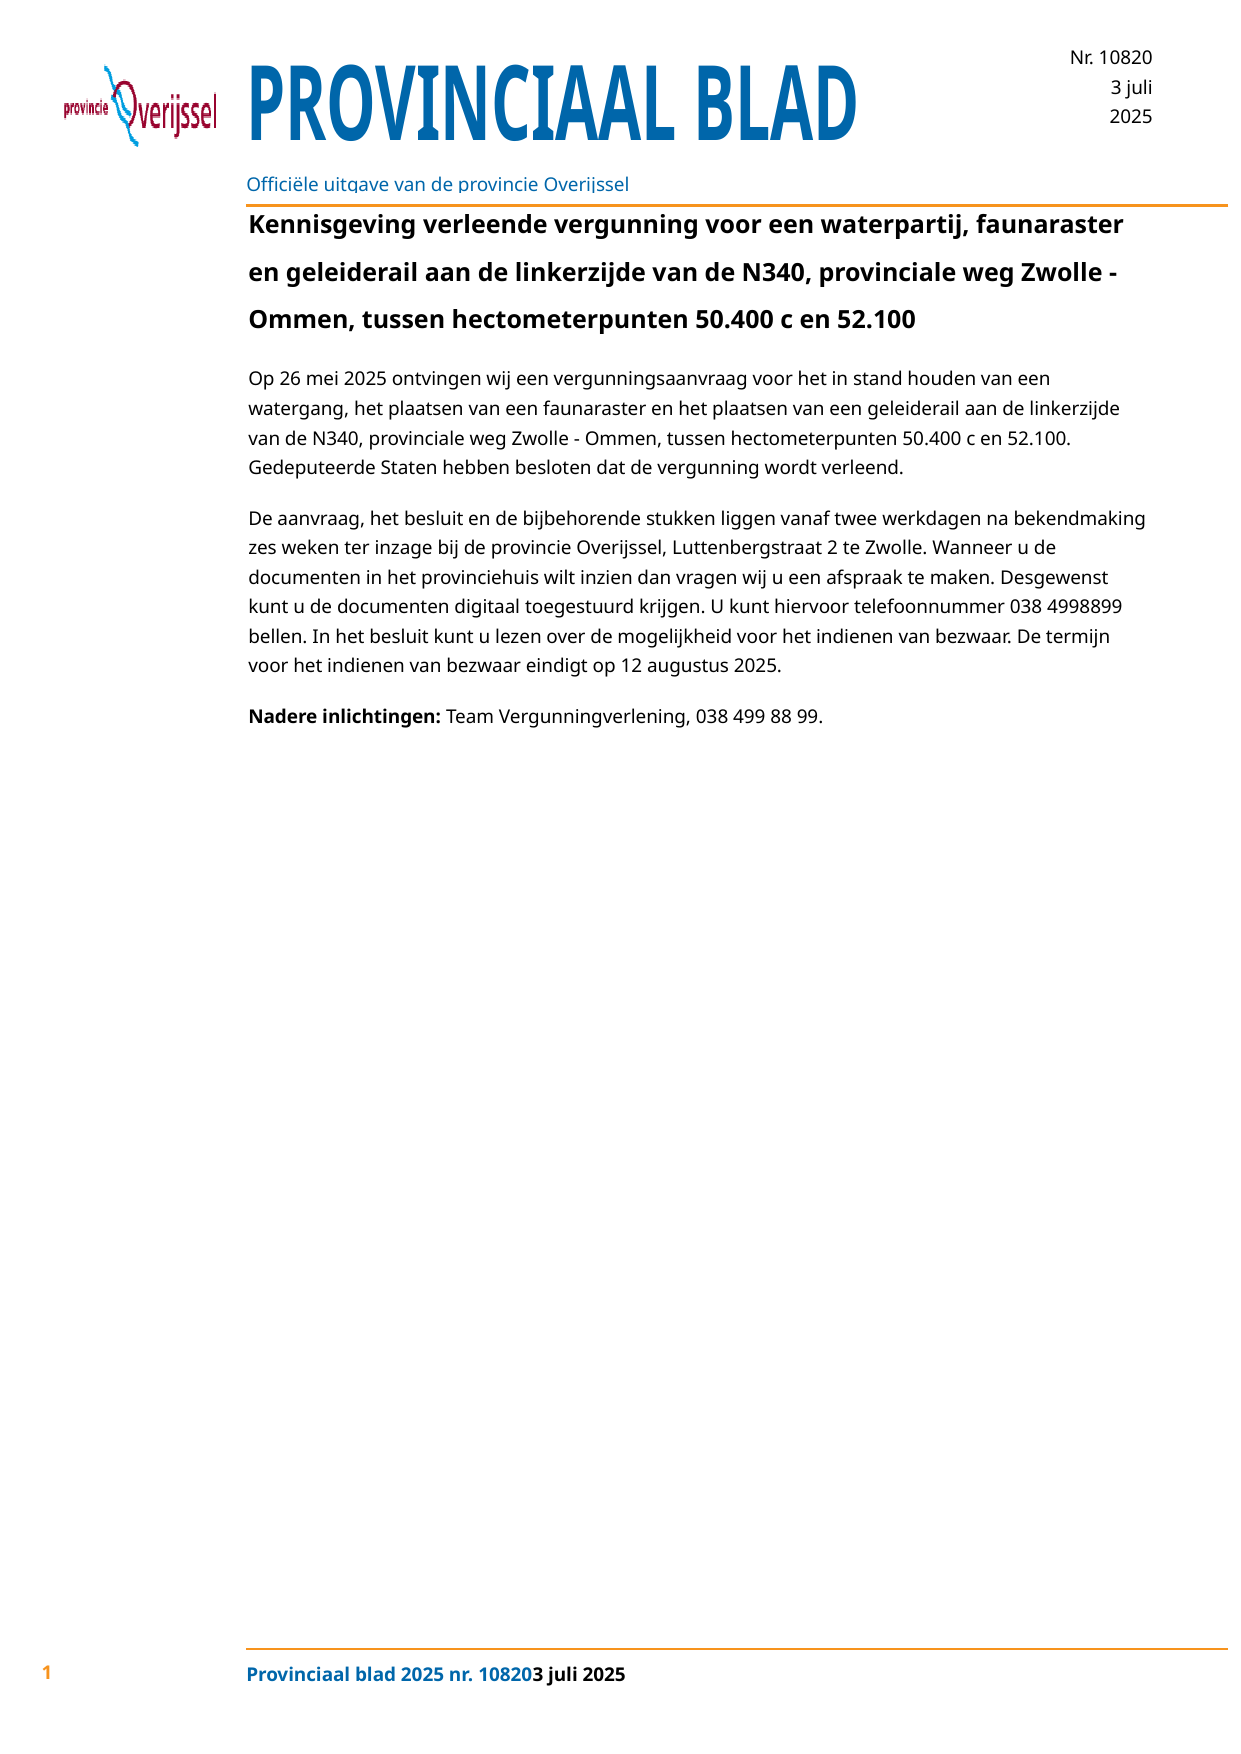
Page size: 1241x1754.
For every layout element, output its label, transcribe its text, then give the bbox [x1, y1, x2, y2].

picture [41, 47, 231, 172]
text Kennisgeving verleende vergunning voor een waterpartij, faunaraster en geleiderail aan de linkerzijde van de N340, provinciale weg Zwolle - Ommen, tussen hectometerpunten 50.400 c en 52.100 [248, 207, 1152, 336]
text Op 26 mei 2025 ontvingen wij een vergunningsaanvraag voor het in stand houden van een watergang, het plaatsen van een faunaraster en het plaatsen van een geleiderail aan de linkerzijde van de N340, provinciale weg Zwolle - Ommen, tussen hectometerpunten 50.400 c en 52.100. Gedeputeerde Staten hebben besloten dat de vergunning wordt verleend. [248, 366, 1152, 480]
text De aanvraag, het besluit en de bijbehorende stukken liggen vanaf twee werkdagen na bekendmaking zes weken ter inzage bij de provincie Overijssel, Luttenbergstraat 2 te Zwolle. Wanneer u de documenten in het provinciehuis wilt inzien dan vragen wij u een afspraak te maken. Desgewenst kunt u de documenten digitaal toegestuurd krijgen. U kunt hiervoor telefoonnummer 038 4998899 bellen. In het besluit kunt u lezen over de mogelijkheid voor het indienen van bezwaar. De termijn voor het indienen van bezwaar eindigt op 12 augustus 2025. [248, 505, 1152, 678]
text Nadere inlichtingen: Team Vergunningverlening, 038 499 88 99. [248, 703, 1152, 729]
